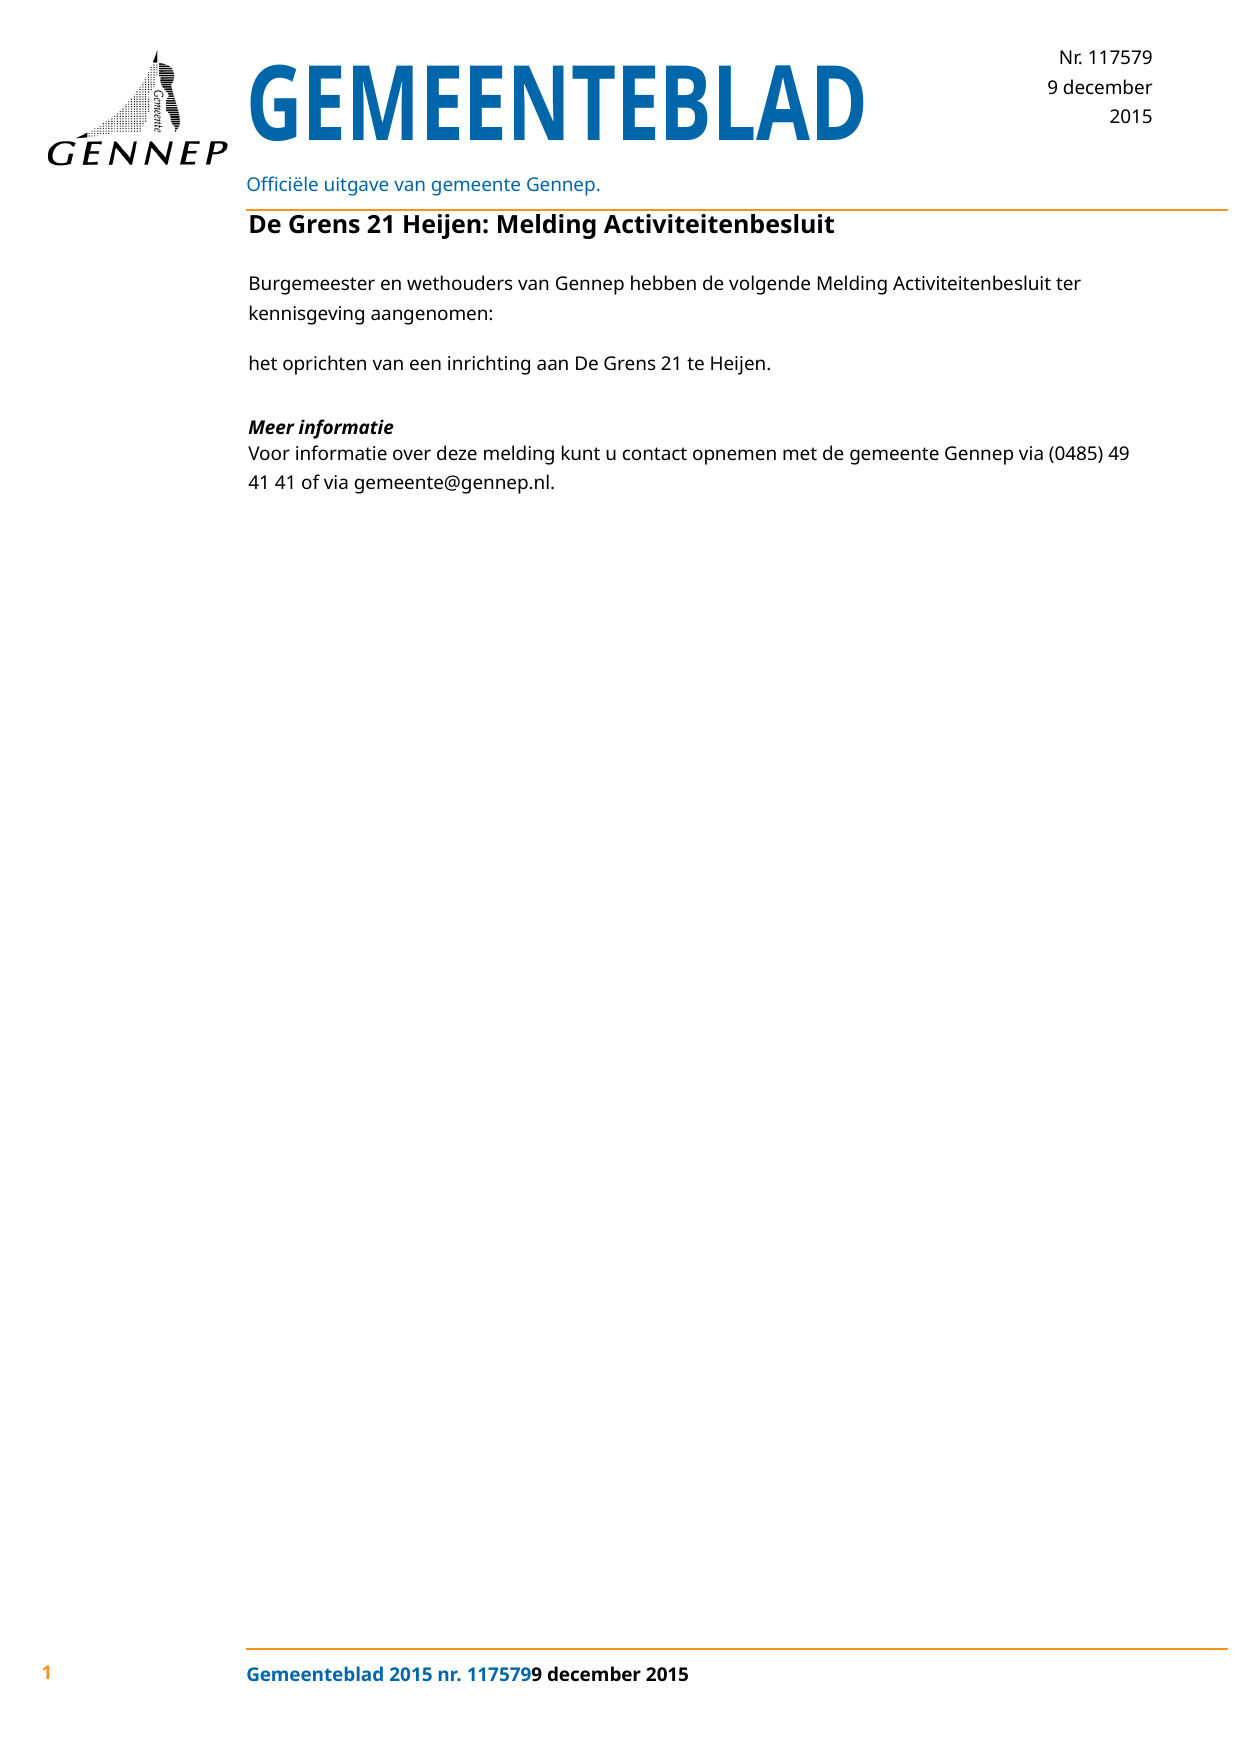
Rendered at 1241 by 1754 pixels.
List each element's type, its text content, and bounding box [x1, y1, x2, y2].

text Meer informatie [248, 414, 1152, 440]
picture [41, 47, 231, 172]
text Voor informatie over deze melding kunt u contact opnemen met de gemeente Gennep via (0485) 49 41 41 of via gemeente@gennep.nl. [248, 440, 1152, 495]
text het oprichten van een inrichting aan De Grens 21 te Heijen. [248, 350, 1152, 376]
text De Grens 21 Heijen: Melding Activiteitenbesluit [248, 211, 1152, 241]
text Burgemeester en wethouders van Gennep hebben de volgende Melding Activiteitenbesluit ter kennisgeving aangenomen: [248, 270, 1152, 326]
